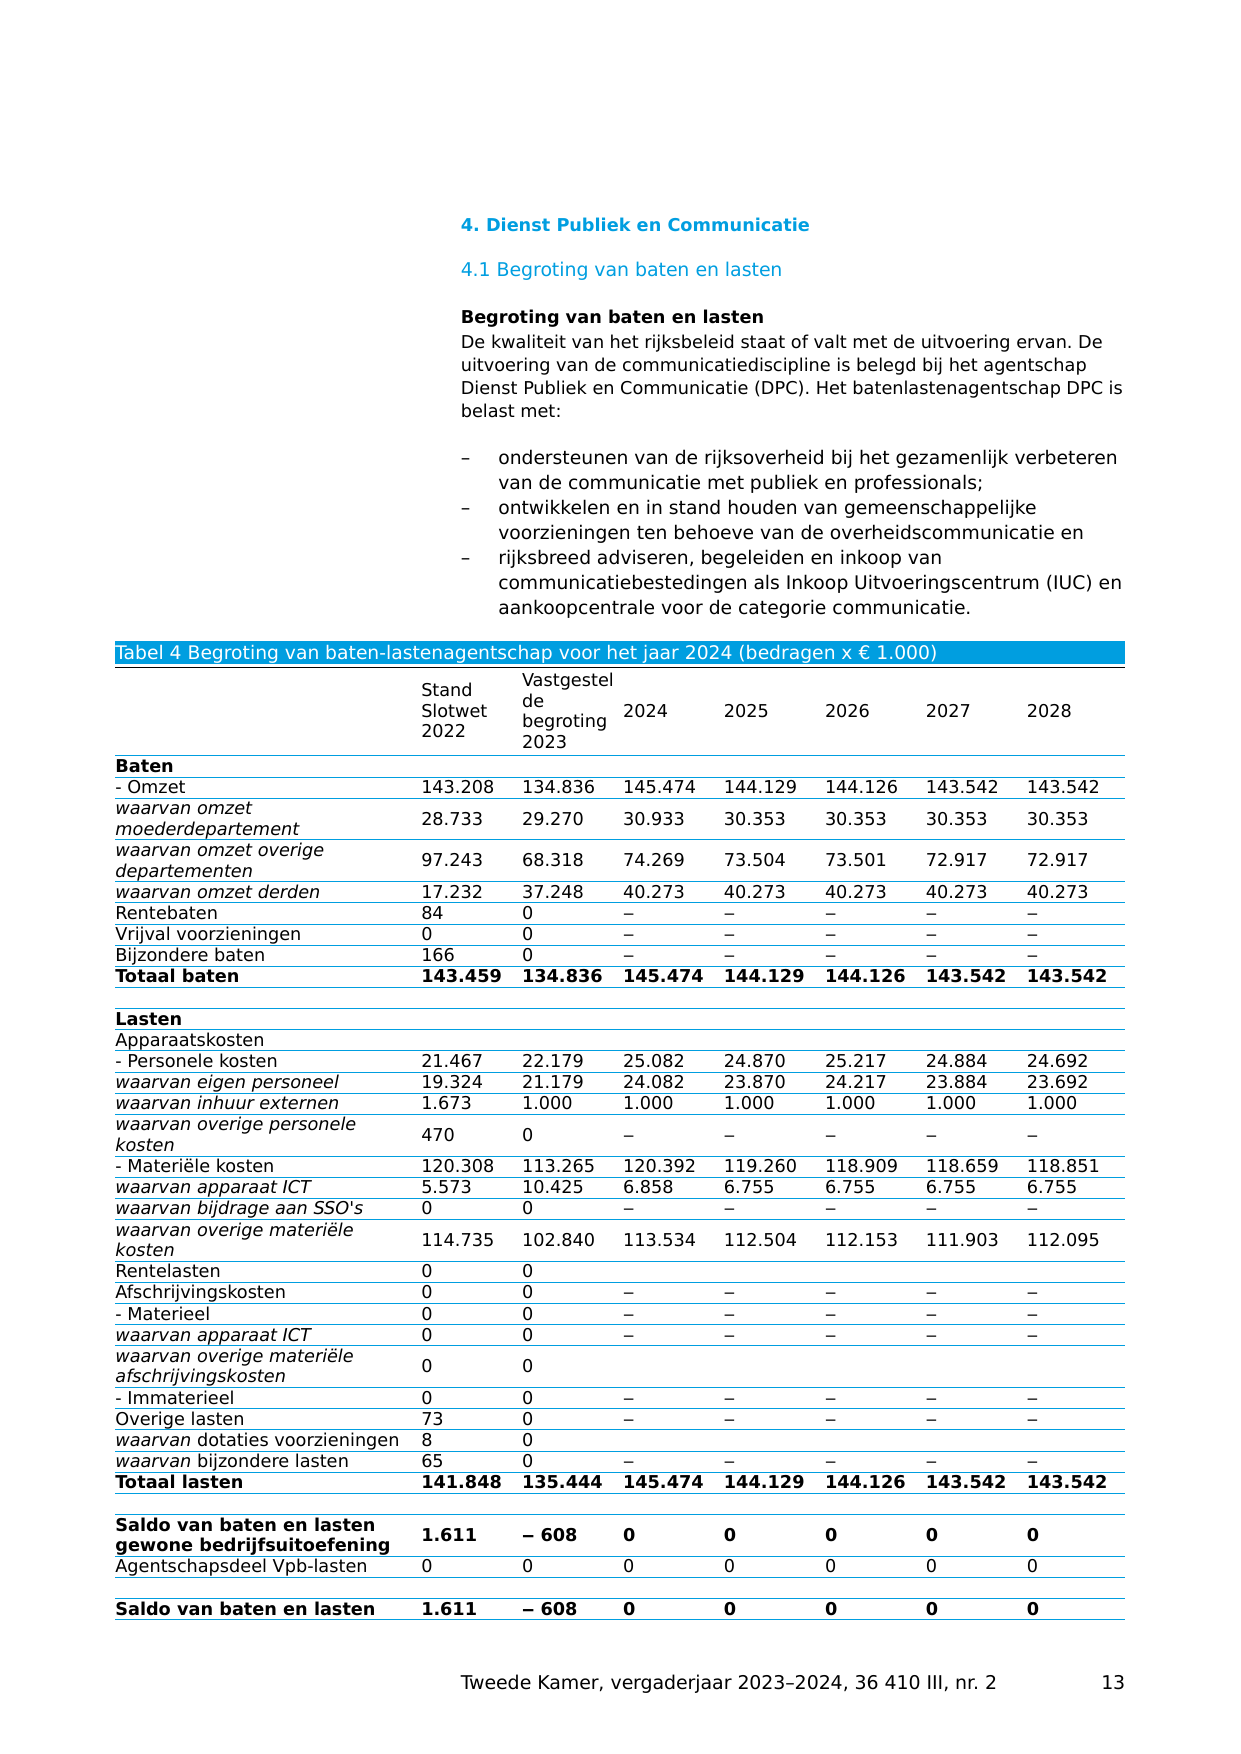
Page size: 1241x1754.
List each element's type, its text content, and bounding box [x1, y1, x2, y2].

table_cell [721, 1578, 822, 1598]
table_cell 0 [519, 1325, 620, 1345]
table_cell waarvan omzet derden [115, 882, 418, 902]
table_cell 143.208 [418, 778, 519, 798]
table_cell ‒ [822, 946, 923, 966]
table_cell Rentebaten [115, 903, 418, 923]
table_cell 0 [418, 1557, 519, 1577]
table_cell [115, 988, 418, 1008]
table_cell [519, 1578, 620, 1598]
table_cell 0 [418, 1283, 519, 1303]
table_cell ‒ [923, 1452, 1024, 1472]
table_cell [620, 1578, 721, 1598]
table_cell 144.126 [822, 967, 923, 987]
table_cell ‒ [923, 1304, 1024, 1324]
table_cell 0 [721, 1557, 822, 1577]
table_cell [620, 1262, 721, 1282]
table_cell [418, 1009, 519, 1029]
table_cell ‒ [620, 1199, 721, 1219]
table_cell [822, 1430, 923, 1451]
table_cell ‒ [822, 903, 923, 923]
table_cell [418, 1494, 519, 1514]
table_cell ‒ [620, 1325, 721, 1345]
table_cell 0 [1024, 1515, 1125, 1556]
table_cell [822, 1578, 923, 1598]
table_cell 1.000 [519, 1094, 620, 1114]
table_cell 0 [519, 1452, 620, 1472]
table_cell 0 [822, 1515, 923, 1556]
table_cell Rentelasten [115, 1262, 418, 1282]
table_cell waarvan inhuur externen [115, 1094, 418, 1114]
table_cell 10.425 [519, 1178, 620, 1198]
table_cell [822, 1009, 923, 1029]
table_cell 24.884 [923, 1051, 1024, 1071]
table_cell ‒ [721, 925, 822, 944]
table_cell ‒ 608 [519, 1599, 620, 1619]
table_cell - Immaterieel [115, 1388, 418, 1408]
title 4. Dienst Publiek en Communicatie [461, 213, 1125, 236]
table_cell [721, 1009, 822, 1029]
table_cell [822, 756, 923, 776]
table_cell 1.611 [418, 1599, 519, 1619]
table_cell 0 [519, 1304, 620, 1324]
table_cell 2026 [822, 668, 923, 755]
table_cell 144.129 [721, 1473, 822, 1493]
table_cell [721, 988, 822, 1008]
table_cell 0 [418, 1388, 519, 1408]
table_cell 8 [418, 1430, 519, 1451]
table_cell 1.673 [418, 1094, 519, 1114]
table_cell [721, 756, 822, 776]
table_cell [418, 988, 519, 1008]
table_cell ‒ [822, 1325, 923, 1345]
table_cell ‒ [1024, 925, 1125, 944]
table_cell 2028 [1024, 668, 1125, 755]
table_cell 135.444 [519, 1473, 620, 1493]
list rijksbreed adviseren, begeleiden en inkoop van communicatiebestedingen als Inkoop Uitvoeringscentrum (IUC) en aankoopcentrale voor de categorie communicatie. [461, 544, 1125, 619]
table_cell ‒ [822, 925, 923, 944]
table_cell [115, 1494, 418, 1514]
table_cell 1.000 [721, 1094, 822, 1114]
table_cell ‒ [1024, 1325, 1125, 1345]
table_cell 143.542 [1024, 1473, 1125, 1493]
table_cell [721, 1030, 822, 1050]
table_cell [923, 1262, 1024, 1282]
table_cell 0 [1024, 1557, 1125, 1577]
table_cell Saldo van baten en lasten [115, 1599, 418, 1619]
table_cell 22.179 [519, 1051, 620, 1071]
table_cell 120.392 [620, 1157, 721, 1177]
table_cell ‒ [923, 946, 1024, 966]
table_cell [822, 988, 923, 1008]
table_cell [822, 1262, 923, 1282]
table_cell ‒ [1024, 1199, 1125, 1219]
table_cell ‒ [923, 1115, 1024, 1156]
table_cell [822, 1030, 923, 1050]
table_cell 0 [620, 1599, 721, 1619]
table_cell 0 [519, 1388, 620, 1408]
table_cell [620, 756, 721, 776]
table_cell ‒ [1024, 1115, 1125, 1156]
table_cell 30.933 [620, 799, 721, 839]
table_cell 1.000 [1024, 1094, 1125, 1114]
table_cell 111.903 [923, 1220, 1024, 1261]
table_cell ‒ [923, 925, 1024, 944]
table_cell 0 [418, 1199, 519, 1219]
table_cell 24.692 [1024, 1051, 1125, 1071]
table_cell 72.917 [923, 840, 1024, 881]
table_cell ‒ [1024, 946, 1125, 966]
table_cell Saldo van baten en lasten gewone bedrijfsuitoefening [115, 1515, 418, 1556]
table_cell [418, 1030, 519, 1050]
table_cell 97.243 [418, 840, 519, 881]
table_cell 37.248 [519, 882, 620, 902]
table_cell waarvan omzet overige departementen [115, 840, 418, 881]
table_cell 0 [519, 1430, 620, 1451]
table_cell 84 [418, 903, 519, 923]
table_cell 0 [721, 1515, 822, 1556]
table_cell ‒ [721, 1199, 822, 1219]
table_cell 40.273 [1024, 882, 1125, 902]
table_cell ‒ [822, 1283, 923, 1303]
table_cell 113.534 [620, 1220, 721, 1261]
table_cell ‒ [923, 1283, 1024, 1303]
table_cell waarvan apparaat ICT [115, 1325, 418, 1345]
table_cell Baten [115, 756, 418, 776]
table_cell [1024, 1262, 1125, 1282]
table_cell 73 [418, 1409, 519, 1429]
table_cell ‒ [721, 1115, 822, 1156]
table_cell 0 [1024, 1599, 1125, 1619]
table_cell [519, 1009, 620, 1029]
table_cell ‒ [822, 1409, 923, 1429]
table_cell [923, 1430, 1024, 1451]
table_cell 17.232 [418, 882, 519, 902]
table_cell [620, 1346, 721, 1387]
table_cell 28.733 [418, 799, 519, 839]
table_cell 24.082 [620, 1073, 721, 1093]
table_cell 166 [418, 946, 519, 966]
title 4.1 Begroting van baten en lasten [461, 259, 1125, 281]
table_cell 143.542 [923, 778, 1024, 798]
table_cell [721, 1262, 822, 1282]
table_cell ‒ [923, 903, 1024, 923]
table_cell waarvan overige materiële kosten [115, 1220, 418, 1261]
table_cell 23.692 [1024, 1073, 1125, 1093]
table_cell 30.353 [1024, 799, 1125, 839]
table_cell 0 [620, 1557, 721, 1577]
table_cell ‒ [620, 1304, 721, 1324]
table_cell 6.755 [923, 1178, 1024, 1198]
table_cell ‒ [923, 1388, 1024, 1408]
table_cell ‒ [721, 1388, 822, 1408]
table_cell 65 [418, 1452, 519, 1472]
table_cell 0 [519, 946, 620, 966]
table_cell 143.542 [1024, 967, 1125, 987]
table_cell 134.836 [519, 967, 620, 987]
table_cell 29.270 [519, 799, 620, 839]
table_cell 23.884 [923, 1073, 1024, 1093]
table_cell 102.840 [519, 1220, 620, 1261]
table_cell Agentschapsdeel Vpb-lasten [115, 1557, 418, 1577]
table_cell waarvan overige personele kosten [115, 1115, 418, 1156]
table_cell 30.353 [923, 799, 1024, 839]
table_cell 0 [519, 1199, 620, 1219]
table_cell 0 [519, 1557, 620, 1577]
table_cell ‒ [1024, 1283, 1125, 1303]
table_cell 118.851 [1024, 1157, 1125, 1177]
table_cell 112.095 [1024, 1220, 1125, 1261]
table_cell [620, 1430, 721, 1451]
table_cell waarvan eigen personeel [115, 1073, 418, 1093]
table_cell 0 [418, 1346, 519, 1387]
table_cell 1.611 [418, 1515, 519, 1556]
table_cell 0 [519, 1346, 620, 1387]
table_cell 68.318 [519, 840, 620, 881]
text De kwaliteit van het rijksbeleid staat of valt met de uitvoering ervan. De uitvoering van de communicatiediscipline is belegd bij het agentschap Dienst Publiek en Communicatie (DPC). Het batenlastenagentschap DPC is belast met: [461, 330, 1125, 422]
table_cell 0 [923, 1599, 1024, 1619]
table_cell [923, 1009, 1024, 1029]
table_cell 30.353 [822, 799, 923, 839]
table_cell [923, 1346, 1024, 1387]
table_cell 6.755 [721, 1178, 822, 1198]
table_cell 0 [519, 1262, 620, 1282]
table_cell 143.542 [1024, 778, 1125, 798]
table_cell - Materieel [115, 1304, 418, 1324]
table_cell ‒ [620, 946, 721, 966]
table_cell Apparaatskosten [115, 1030, 418, 1050]
table_cell 40.273 [721, 882, 822, 902]
table_cell 145.474 [620, 778, 721, 798]
table_cell ‒ [822, 1304, 923, 1324]
table_cell 21.179 [519, 1073, 620, 1093]
table_cell 118.659 [923, 1157, 1024, 1177]
table_cell - Personele kosten [115, 1051, 418, 1071]
table_cell ‒ [721, 1325, 822, 1345]
table_cell 0 [519, 1409, 620, 1429]
table_cell Vastgestelde begroting 2023 [519, 668, 620, 755]
table_cell 73.504 [721, 840, 822, 881]
table_cell ‒ [620, 1409, 721, 1429]
table_cell - Omzet [115, 778, 418, 798]
table_cell Bijzondere baten [115, 946, 418, 966]
table_cell ‒ [1024, 1388, 1125, 1408]
table_cell [519, 988, 620, 1008]
table_cell 143.542 [923, 1473, 1024, 1493]
table_cell 134.836 [519, 778, 620, 798]
table_cell [115, 668, 418, 755]
table_cell [1024, 756, 1125, 776]
table_cell [1024, 1494, 1125, 1514]
table_cell ‒ [620, 1115, 721, 1156]
table_cell ‒ [620, 1388, 721, 1408]
table_cell ‒ 608 [519, 1515, 620, 1556]
table_cell ‒ [620, 1452, 721, 1472]
table_cell Lasten [115, 1009, 418, 1029]
table_cell 24.217 [822, 1073, 923, 1093]
table_cell [620, 1009, 721, 1029]
table_cell ‒ [620, 1283, 721, 1303]
table_cell Overige lasten [115, 1409, 418, 1429]
table_cell ‒ [1024, 903, 1125, 923]
table_cell waarvan overige materiële afschrijvingskosten [115, 1346, 418, 1387]
table_cell ‒ [923, 1199, 1024, 1219]
table_cell ‒ [620, 925, 721, 944]
table_cell 0 [519, 903, 620, 923]
table_cell [1024, 1346, 1125, 1387]
table_cell 5.573 [418, 1178, 519, 1198]
table_cell 1.000 [923, 1094, 1024, 1114]
table_cell 1.000 [620, 1094, 721, 1114]
table_cell [923, 988, 1024, 1008]
table_cell waarvan dotaties voorzieningen [115, 1430, 418, 1451]
table_cell 0 [519, 925, 620, 944]
table_cell 0 [822, 1599, 923, 1619]
table_cell 144.129 [721, 967, 822, 987]
table_cell ‒ [721, 1452, 822, 1472]
table_cell [923, 1030, 1024, 1050]
table_cell [923, 1494, 1024, 1514]
table_cell [115, 1578, 418, 1598]
table_cell Stand Slotwet 2022 [418, 668, 519, 755]
table_cell 40.273 [620, 882, 721, 902]
table_cell 25.217 [822, 1051, 923, 1071]
table_cell 1.000 [822, 1094, 923, 1114]
table_cell ‒ [721, 946, 822, 966]
table_cell 144.126 [822, 778, 923, 798]
table_cell 144.129 [721, 778, 822, 798]
table_cell [721, 1346, 822, 1387]
table_cell 21.467 [418, 1051, 519, 1071]
text Begroting van baten en lasten [461, 305, 1125, 328]
table_cell [923, 1578, 1024, 1598]
table_cell [1024, 1578, 1125, 1598]
table_cell 6.755 [822, 1178, 923, 1198]
table_cell Totaal baten [115, 967, 418, 987]
table_cell [721, 1494, 822, 1514]
table_cell 145.474 [620, 967, 721, 987]
table_cell 2024 [620, 668, 721, 755]
table_cell 6.858 [620, 1178, 721, 1198]
table_cell ‒ [822, 1199, 923, 1219]
table_cell 141.848 [418, 1473, 519, 1493]
table_cell 112.153 [822, 1220, 923, 1261]
table_cell 118.909 [822, 1157, 923, 1177]
table_cell 113.265 [519, 1157, 620, 1177]
table_cell Afschrijvingskosten [115, 1283, 418, 1303]
table_cell [519, 756, 620, 776]
table_cell 143.459 [418, 967, 519, 987]
table_cell 72.917 [1024, 840, 1125, 881]
table_cell ‒ [1024, 1452, 1125, 1472]
table_cell ‒ [721, 1304, 822, 1324]
table_cell [620, 988, 721, 1008]
table_cell 0 [519, 1115, 620, 1156]
list ontwikkelen en in stand houden van gemeenschappelijke voorzieningen ten behoeve van de overheidscommunicatie en [461, 494, 1125, 544]
table_cell 0 [923, 1557, 1024, 1577]
table_cell waarvan apparaat ICT [115, 1178, 418, 1198]
table_cell ‒ [721, 903, 822, 923]
table_cell [418, 756, 519, 776]
table_cell ‒ [721, 1283, 822, 1303]
table_cell ‒ [721, 1409, 822, 1429]
table_cell 25.082 [620, 1051, 721, 1071]
table_cell - Materiële kosten [115, 1157, 418, 1177]
table_cell ‒ [620, 903, 721, 923]
table_cell 144.126 [822, 1473, 923, 1493]
list ondersteunen van de rijksoverheid bij het gezamenlijk verbeteren van de communicatie met publiek en professionals; [461, 444, 1125, 494]
table_cell 0 [822, 1557, 923, 1577]
table_cell waarvan bijzondere lasten [115, 1452, 418, 1472]
table_cell ‒ [923, 1409, 1024, 1429]
table_cell ‒ [822, 1115, 923, 1156]
table_cell [620, 1030, 721, 1050]
table_cell [822, 1346, 923, 1387]
table_cell [721, 1430, 822, 1451]
table_cell [1024, 1009, 1125, 1029]
table_cell [822, 1494, 923, 1514]
table_cell [923, 756, 1024, 776]
table_cell ‒ [1024, 1304, 1125, 1324]
table_cell ‒ [822, 1388, 923, 1408]
table_cell 0 [418, 925, 519, 944]
table_cell 143.542 [923, 967, 1024, 987]
table_cell 114.735 [418, 1220, 519, 1261]
table_cell 120.308 [418, 1157, 519, 1177]
table_cell ‒ [923, 1325, 1024, 1345]
table_cell 0 [620, 1515, 721, 1556]
table_cell 0 [721, 1599, 822, 1619]
table_cell [620, 1494, 721, 1514]
table_cell ‒ [1024, 1409, 1125, 1429]
table_cell 30.353 [721, 799, 822, 839]
table_cell 0 [418, 1325, 519, 1345]
table_cell 470 [418, 1115, 519, 1156]
table_cell 0 [923, 1515, 1024, 1556]
table_cell 0 [418, 1304, 519, 1324]
table_cell Vrijval voorzieningen [115, 925, 418, 944]
table_cell 74.269 [620, 840, 721, 881]
table_cell 2025 [721, 668, 822, 755]
table_cell 0 [418, 1262, 519, 1282]
table_cell waarvan bijdrage aan SSO's [115, 1199, 418, 1219]
table_cell [519, 1494, 620, 1514]
table_cell [1024, 1030, 1125, 1050]
table_cell waarvan omzet moederdepartement [115, 799, 418, 839]
table_cell 40.273 [822, 882, 923, 902]
table_cell 145.474 [620, 1473, 721, 1493]
table_cell 40.273 [923, 882, 1024, 902]
table_cell 23.870 [721, 1073, 822, 1093]
table_cell 24.870 [721, 1051, 822, 1071]
table_cell 6.755 [1024, 1178, 1125, 1198]
table_cell ‒ [822, 1452, 923, 1472]
table_cell [1024, 1430, 1125, 1451]
table_cell Totaal lasten [115, 1473, 418, 1493]
table_cell 119.260 [721, 1157, 822, 1177]
table_cell 19.324 [418, 1073, 519, 1093]
table_cell 0 [519, 1283, 620, 1303]
table_cell [1024, 988, 1125, 1008]
table_cell 112.504 [721, 1220, 822, 1261]
table_cell [519, 1030, 620, 1050]
table_cell 2027 [923, 668, 1024, 755]
table_cell 73.501 [822, 840, 923, 881]
table_cell [418, 1578, 519, 1598]
